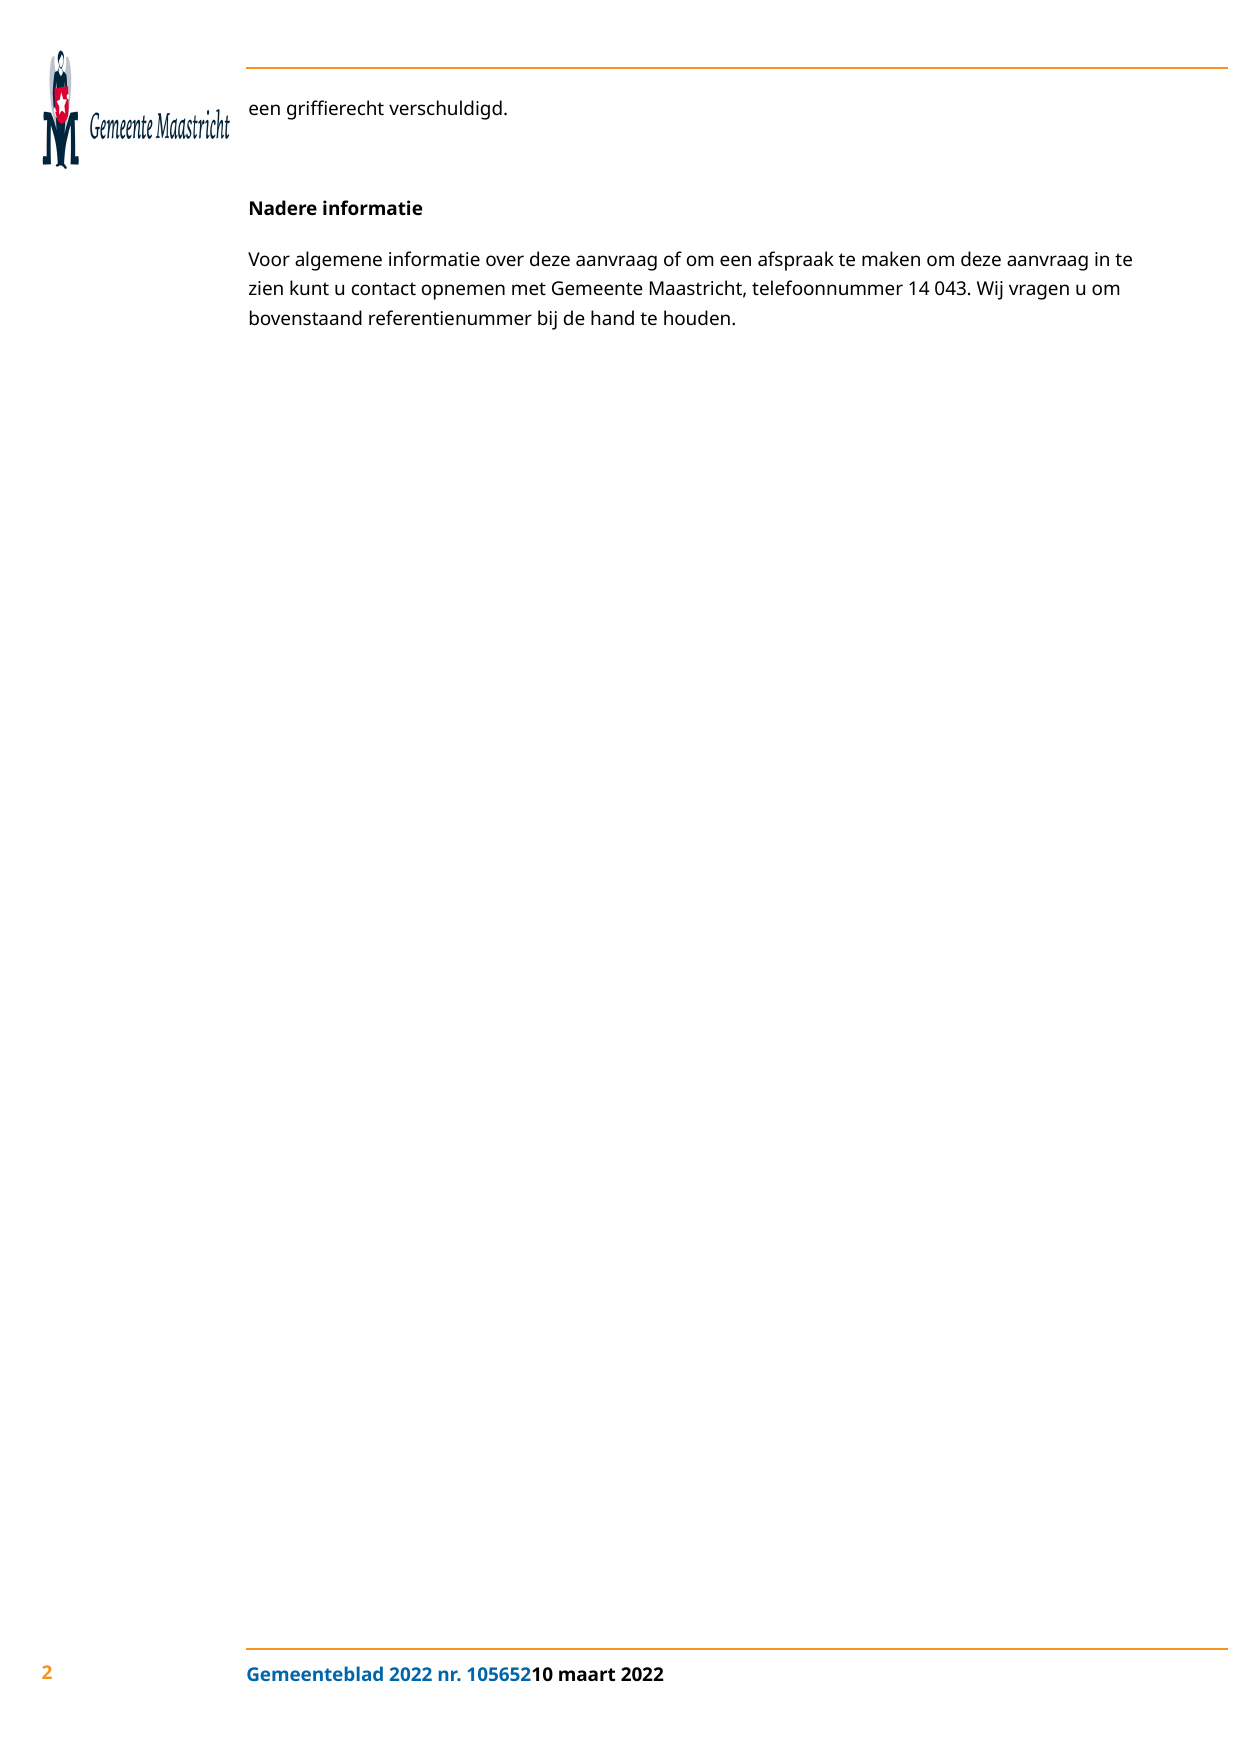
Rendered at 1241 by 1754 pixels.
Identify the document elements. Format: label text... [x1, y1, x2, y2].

text een griffierecht verschuldigd. [248, 95, 1152, 121]
picture [41, 47, 231, 172]
text Nadere informatie [248, 196, 1152, 221]
text Voor algemene informatie over deze aanvraag of om een afspraak te maken om deze aanvraag in te zien kunt u contact opnemen met Gemeente Maastricht, telefoonnummer 14 043. Wij vragen u om bovenstaand referentienummer bij de hand te houden. [248, 246, 1152, 331]
